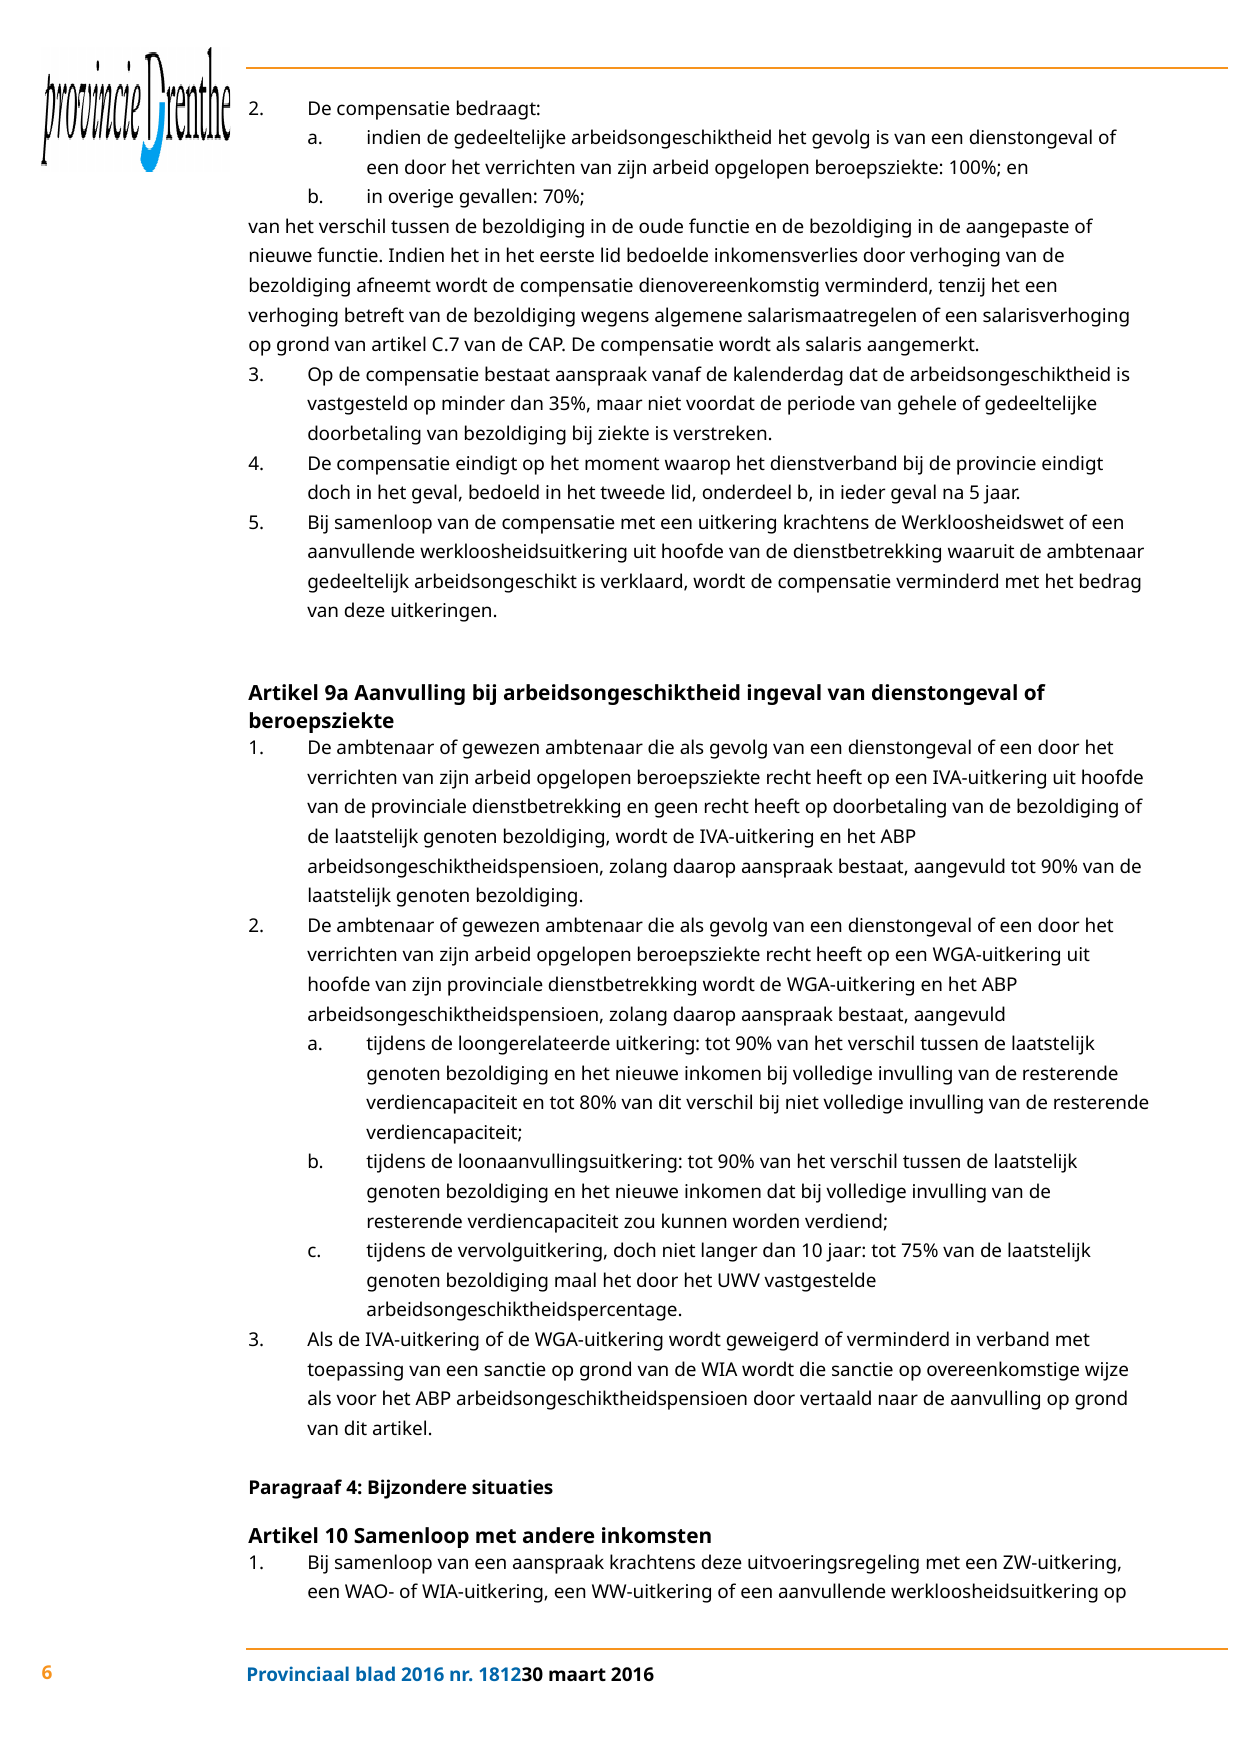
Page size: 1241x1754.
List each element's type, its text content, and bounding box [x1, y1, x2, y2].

list tijdens de loonaanvullingsuitkering: tot 90% van het verschil tussen de laatstelijk genoten bezoldiging en het nieuwe inkomen dat bij volledige invulling van de resterende verdiencapaciteit zou kunnen worden verdiend; [307, 1149, 1152, 1234]
list De compensatie bedraagt: [248, 95, 1152, 121]
text Artikel 9a Aanvulling bij arbeidsongeschiktheid ingeval van dienstongeval of beroepsziekte [248, 678, 1152, 734]
picture [41, 47, 231, 172]
text Artikel 10 Samenloop met andere inkomsten [248, 1521, 1152, 1549]
list De ambtenaar of gewezen ambtenaar die als gevolg van een dienstongeval of een door het verrichten van zijn arbeid opgelopen beroepsziekte recht heeft op een WGA-uitkering uit hoofde van zijn provinciale dienstbetrekking wordt de WGA-uitkering en het ABP arbeidsongeschiktheidspensioen, zolang daarop aanspraak bestaat, aangevuld [248, 912, 1152, 1027]
text van het verschil tussen de bezoldiging in de oude functie en de bezoldiging in de aangepaste of nieuwe functie. Indien het in het eerste lid bedoelde inkomensverlies door verhoging van de bezoldiging afneemt wordt de compensatie dienovereenkomstig verminderd, tenzij het een verhoging betreft van de bezoldiging wegens algemene salarismaatregelen of een salarisverhoging op grond van artikel C.7 van de CAP. De compensatie wordt als salaris aangemerkt. [248, 213, 1152, 357]
list tijdens de loongerelateerde uitkering: tot 90% van het verschil tussen de laatstelijk genoten bezoldiging en het nieuwe inkomen bij volledige invulling van de resterende verdiencapaciteit en tot 80% van dit verschil bij niet volledige invulling van de resterende verdiencapaciteit; [307, 1030, 1152, 1145]
list Bij samenloop van een aanspraak krachtens deze uitvoeringsregeling met een ZW-uitkering, een WAO- of WIA-uitkering, een WW-uitkering of een aanvullende werkloosheidsuitkering op [248, 1549, 1152, 1604]
list in overige gevallen: 70%; [307, 183, 1152, 209]
list Als de IVA-uitkering of de WGA-uitkering wordt geweigerd of verminderd in verband met toepassing van een sanctie op grond van de WIA wordt die sanctie op overeenkomstige wijze als voor het ABP arbeidsongeschiktheidspensioen door vertaald naar de aanvulling op grond van dit artikel. [248, 1326, 1152, 1441]
list De compensatie eindigt op het moment waarop het dienstverband bij de provincie eindigt doch in het geval, bedoeld in het tweede lid, onderdeel b, in ieder geval na 5 jaar. [248, 450, 1152, 505]
list indien de gedeeltelijke arbeidsongeschiktheid het gevolg is van een dienstongeval of een door het verrichten van zijn arbeid opgelopen beroepsziekte: 100%; en [307, 124, 1152, 180]
list tijdens de vervolguitkering, doch niet langer dan 10 jaar: tot 75% van de laatstelijk genoten bezoldiging maal het door het UWV vastgestelde arbeidsongeschiktheidspercentage. [307, 1237, 1152, 1322]
list Op de compensatie bestaat aanspraak vanaf de kalenderdag dat de arbeidsongeschiktheid is vastgesteld op minder dan 35%, maar niet voordat de periode van gehele of gedeeltelijke doorbetaling van bezoldiging bij ziekte is verstreken. [248, 361, 1152, 446]
list Bij samenloop van de compensatie met een uitkering krachtens de Werkloosheidswet of een aanvullende werkloosheidsuitkering uit hoofde van de dienstbetrekking waaruit de ambtenaar gedeeltelijk arbeidsongeschikt is verklaard, wordt de compensatie verminderd met het bedrag van deze uitkeringen. [248, 509, 1152, 623]
list De ambtenaar of gewezen ambtenaar die als gevolg van een dienstongeval of een door het verrichten van zijn arbeid opgelopen beroepsziekte recht heeft op een IVA-uitkering uit hoofde van de provinciale dienstbetrekking en geen recht heeft op doorbetaling van de bezoldiging of de laatstelijk genoten bezoldiging, wordt de IVA-uitkering en het ABP arbeidsongeschiktheidspensioen, zolang daarop aanspraak bestaat, aangevuld tot 90% van de laatstelijk genoten bezoldiging. [248, 734, 1152, 908]
text Paragraaf 4: Bijzondere situaties [248, 1474, 1152, 1500]
